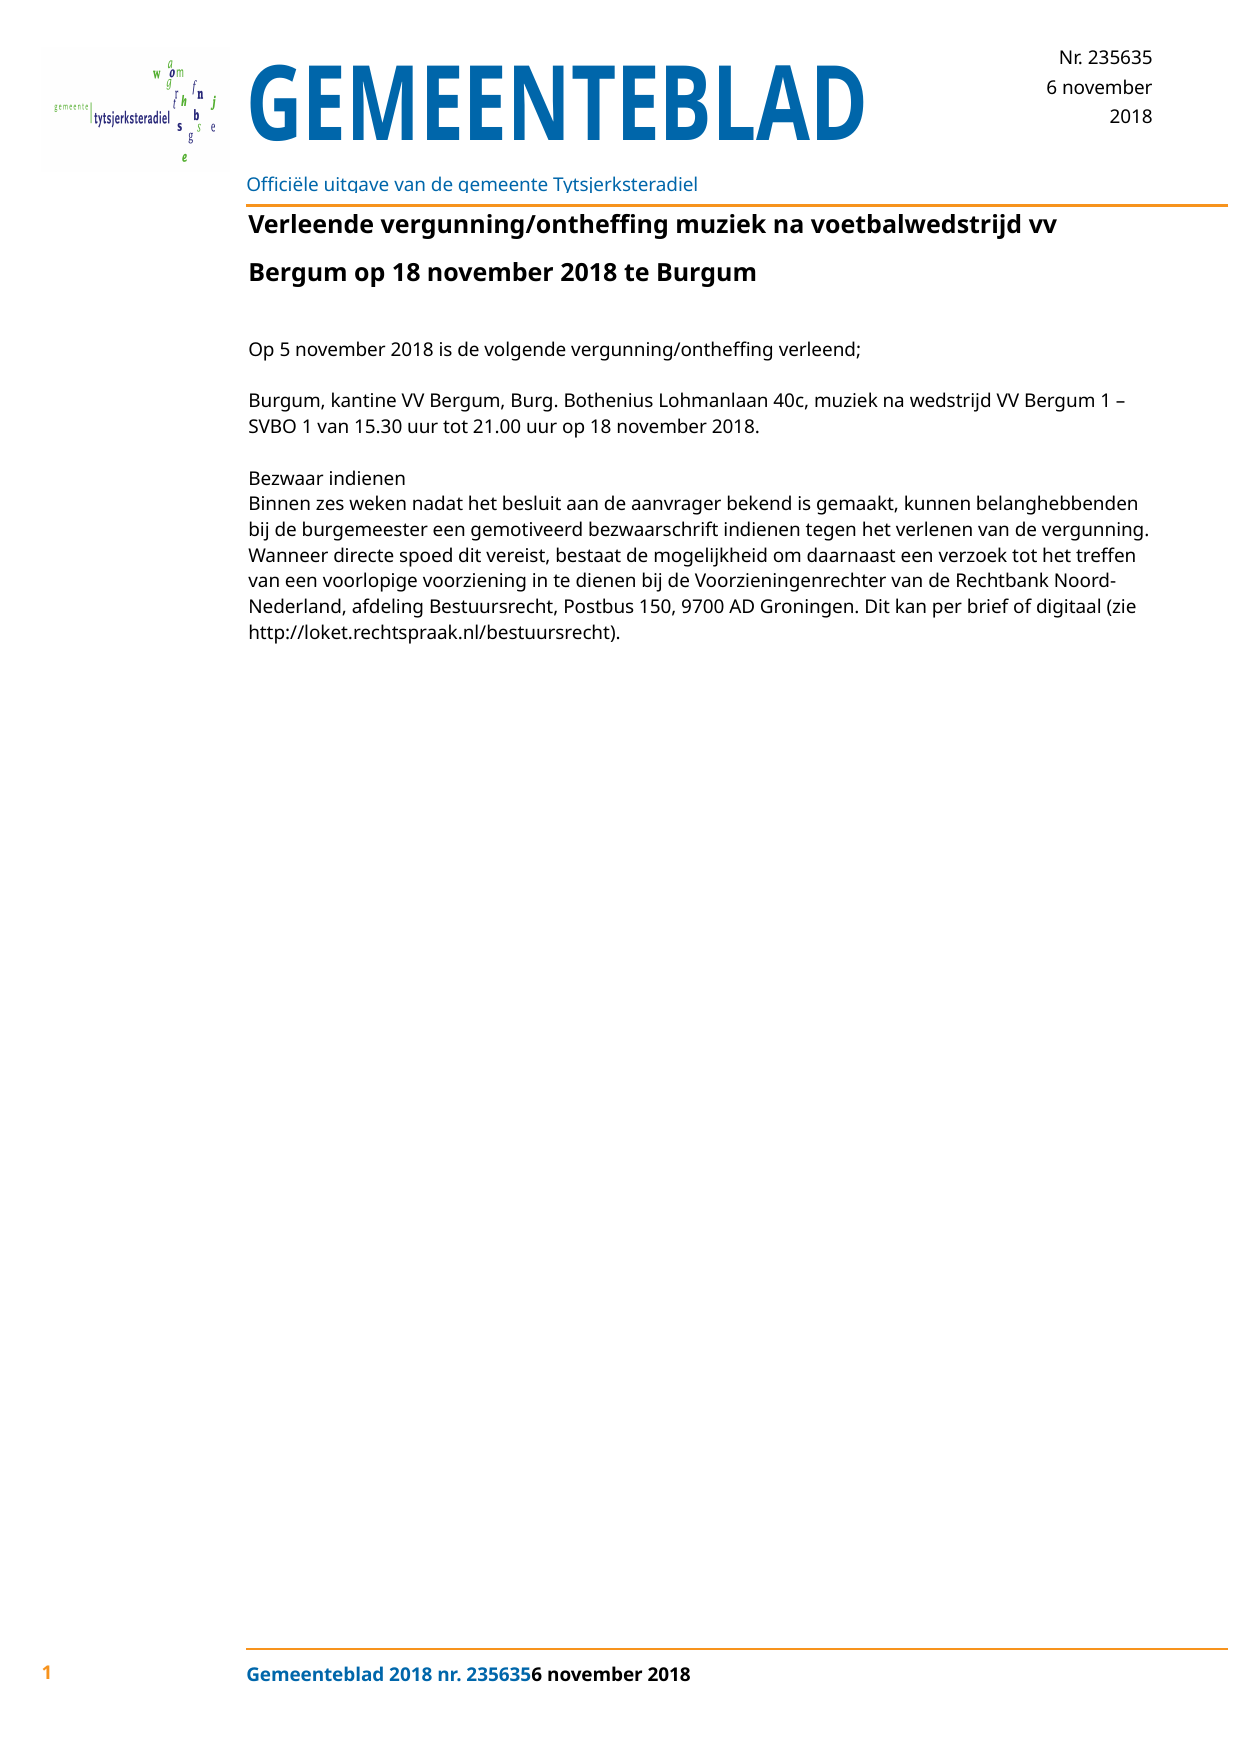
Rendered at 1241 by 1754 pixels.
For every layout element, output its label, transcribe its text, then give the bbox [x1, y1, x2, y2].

text Bezwaar indienen [248, 465, 1152, 491]
picture [41, 47, 231, 172]
text Binnen zes weken nadat het besluit aan de aanvrager bekend is gemaakt, kunnen belanghebbenden bij de burgemeester een gemotiveerd bezwaarschrift indienen tegen het verlenen van de vergunning. Wanneer directe spoed dit vereist, bestaat de mogelijkheid om daarnaast een verzoek tot het treffen van een voorlopige voorziening in te dienen bij de Voorzieningenrechter van de Rechtbank Noord-Nederland, afdeling Bestuursrecht, Postbus 150, 9700 AD Groningen. Dit kan per brief of digitaal (zie http://loket.rechtspraak.nl/bestuursrecht). [248, 491, 1152, 645]
text Verleende vergunning/ontheffing muziek na voetbalwedstrijd vv Bergum op 18 november 2018 te Burgum [248, 207, 1152, 288]
text Op 5 november 2018 is de volgende vergunning/ontheffing verleend; [248, 336, 1152, 362]
text Burgum, kantine VV Bergum, Burg. Bothenius Lohmanlaan 40c, muziek na wedstrijd VV Bergum 1 – SVBO 1 van 15.30 uur tot 21.00 uur op 18 november 2018. [248, 388, 1152, 439]
